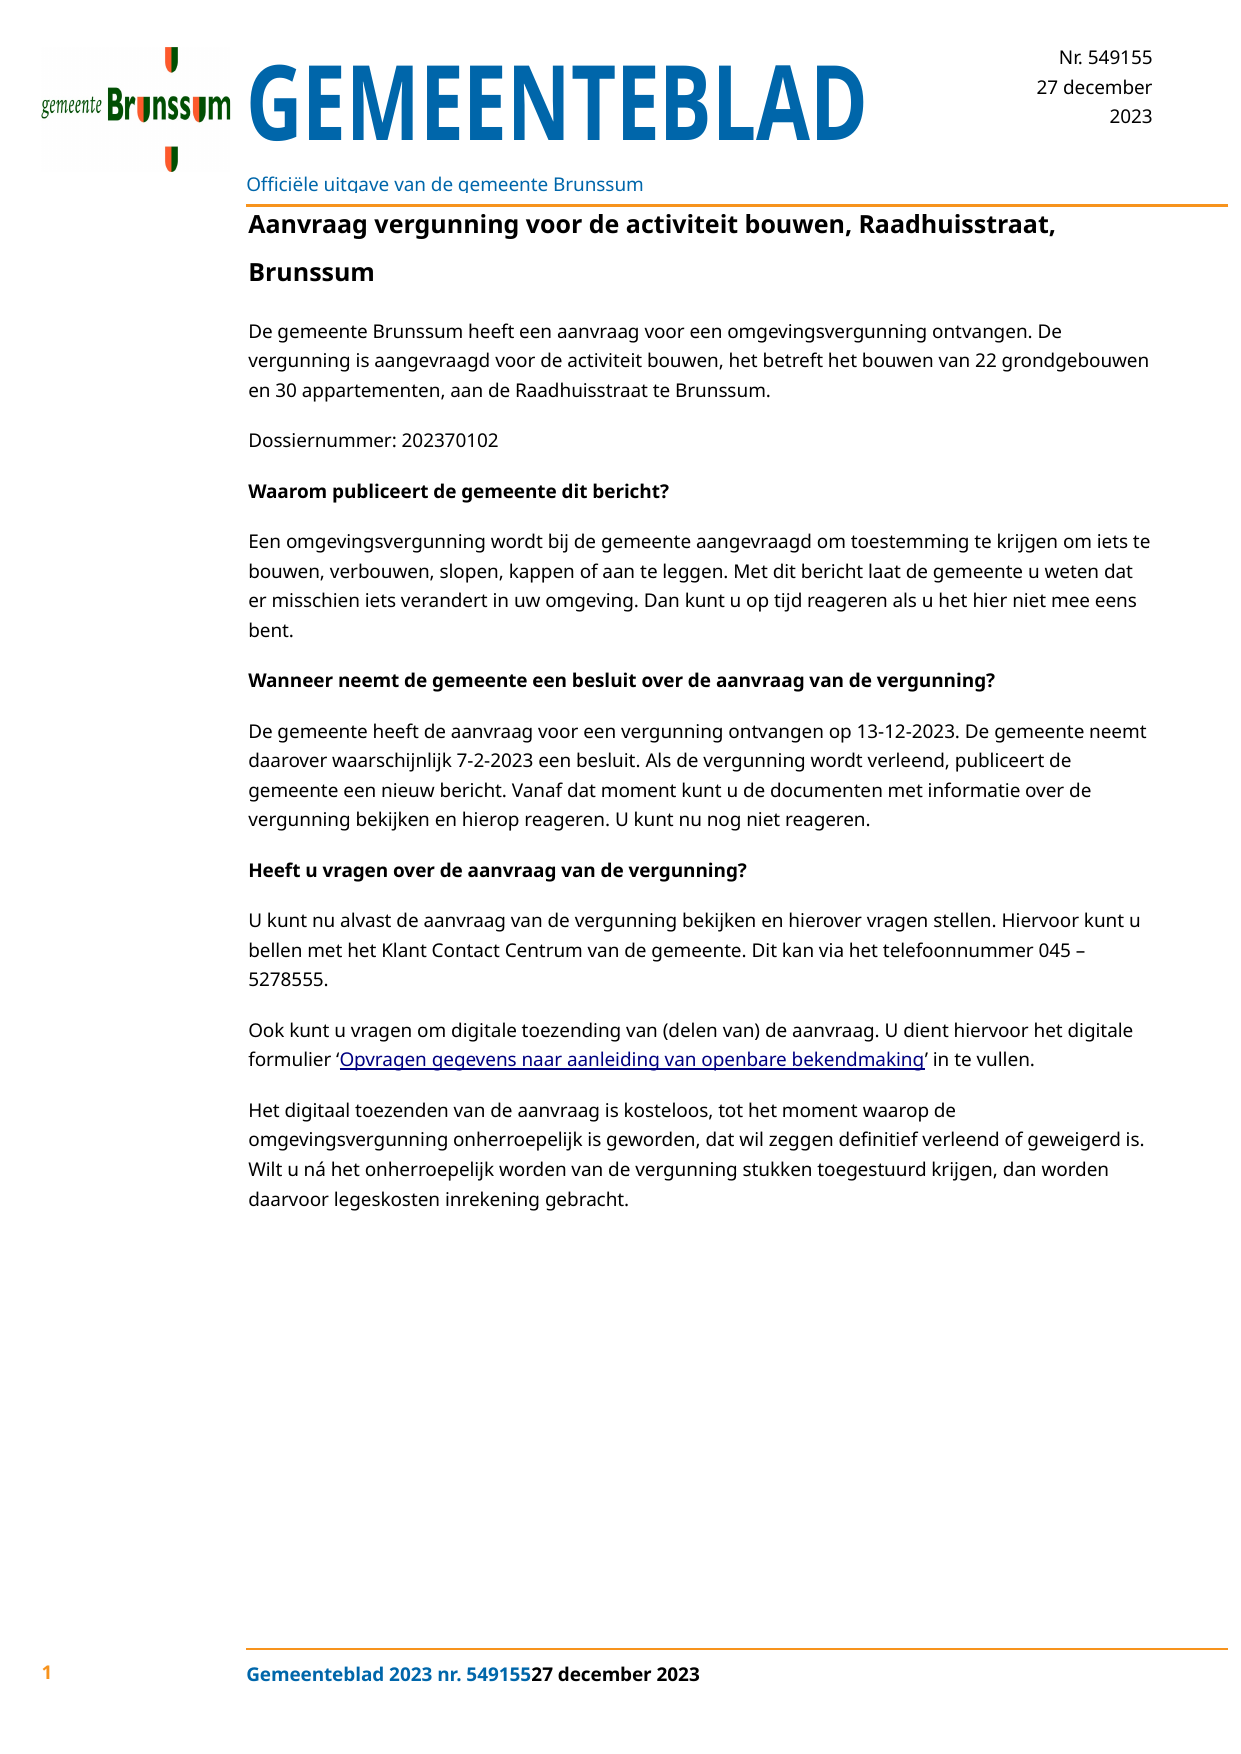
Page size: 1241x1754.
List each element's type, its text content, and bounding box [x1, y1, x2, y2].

text Heeft u vragen over de aanvraag van de vergunning? [248, 857, 1152, 883]
text Wanneer neemt de gemeente een besluit over de aanvraag van de vergunning? [248, 667, 1152, 693]
text Aanvraag vergunning voor de activiteit bouwen, Raadhuisstraat, Brunssum [248, 207, 1152, 288]
text Ook kunt u vragen om digitale toezending van (delen van) de aanvraag. U dient hiervoor het digitale formulier ‘Opvragen gegevens naar aanleiding van openbare bekendmaking’ in te vullen. [248, 1017, 1152, 1072]
text Waarom publiceert de gemeente dit bericht? [248, 478, 1152, 504]
text De gemeente Brunssum heeft een aanvraag voor een omgevingsvergunning ontvangen. De vergunning is aangevraagd voor de activiteit bouwen, het betreft het bouwen van 22 grondgebouwen en 30 appartementen, aan de Raadhuisstraat te Brunssum. [248, 318, 1152, 403]
text Het digitaal toezenden van de aanvraag is kosteloos, tot het moment waarop de omgevingsvergunning onherroepelijk is geworden, dat wil zeggen definitief verleend of geweigerd is. Wilt u ná het onherroepelijk worden van de vergunning stukken toegestuurd krijgen, dan worden daarvoor legeskosten inrekening gebracht. [248, 1097, 1152, 1212]
picture [41, 47, 231, 172]
text Dossiernummer: 202370102 [248, 427, 1152, 453]
text De gemeente heeft de aanvraag voor een vergunning ontvangen op 13-12-2023. De gemeente neemt daarover waarschijnlijk 7-2-2023 een besluit. Als de vergunning wordt verleend, publiceert de gemeente een nieuw bericht. Vanaf dat moment kunt u de documenten met informatie over de vergunning bekijken en hierop reageren. U kunt nu nog niet reageren. [248, 718, 1152, 832]
text Een omgevingsvergunning wordt bij de gemeente aangevraagd om toestemming te krijgen om iets te bouwen, verbouwen, slopen, kappen of aan te leggen. Met dit bericht laat de gemeente u weten dat er misschien iets verandert in uw omgeving. Dan kunt u op tijd reageren als u het hier niet mee eens bent. [248, 528, 1152, 643]
text U kunt nu alvast de aanvraag van de vergunning bekijken en hierover vragen stellen. Hiervoor kunt u bellen met het Klant Contact Centrum van de gemeente. Dit kan via het telefoonnummer 045 – 5278555. [248, 907, 1152, 992]
